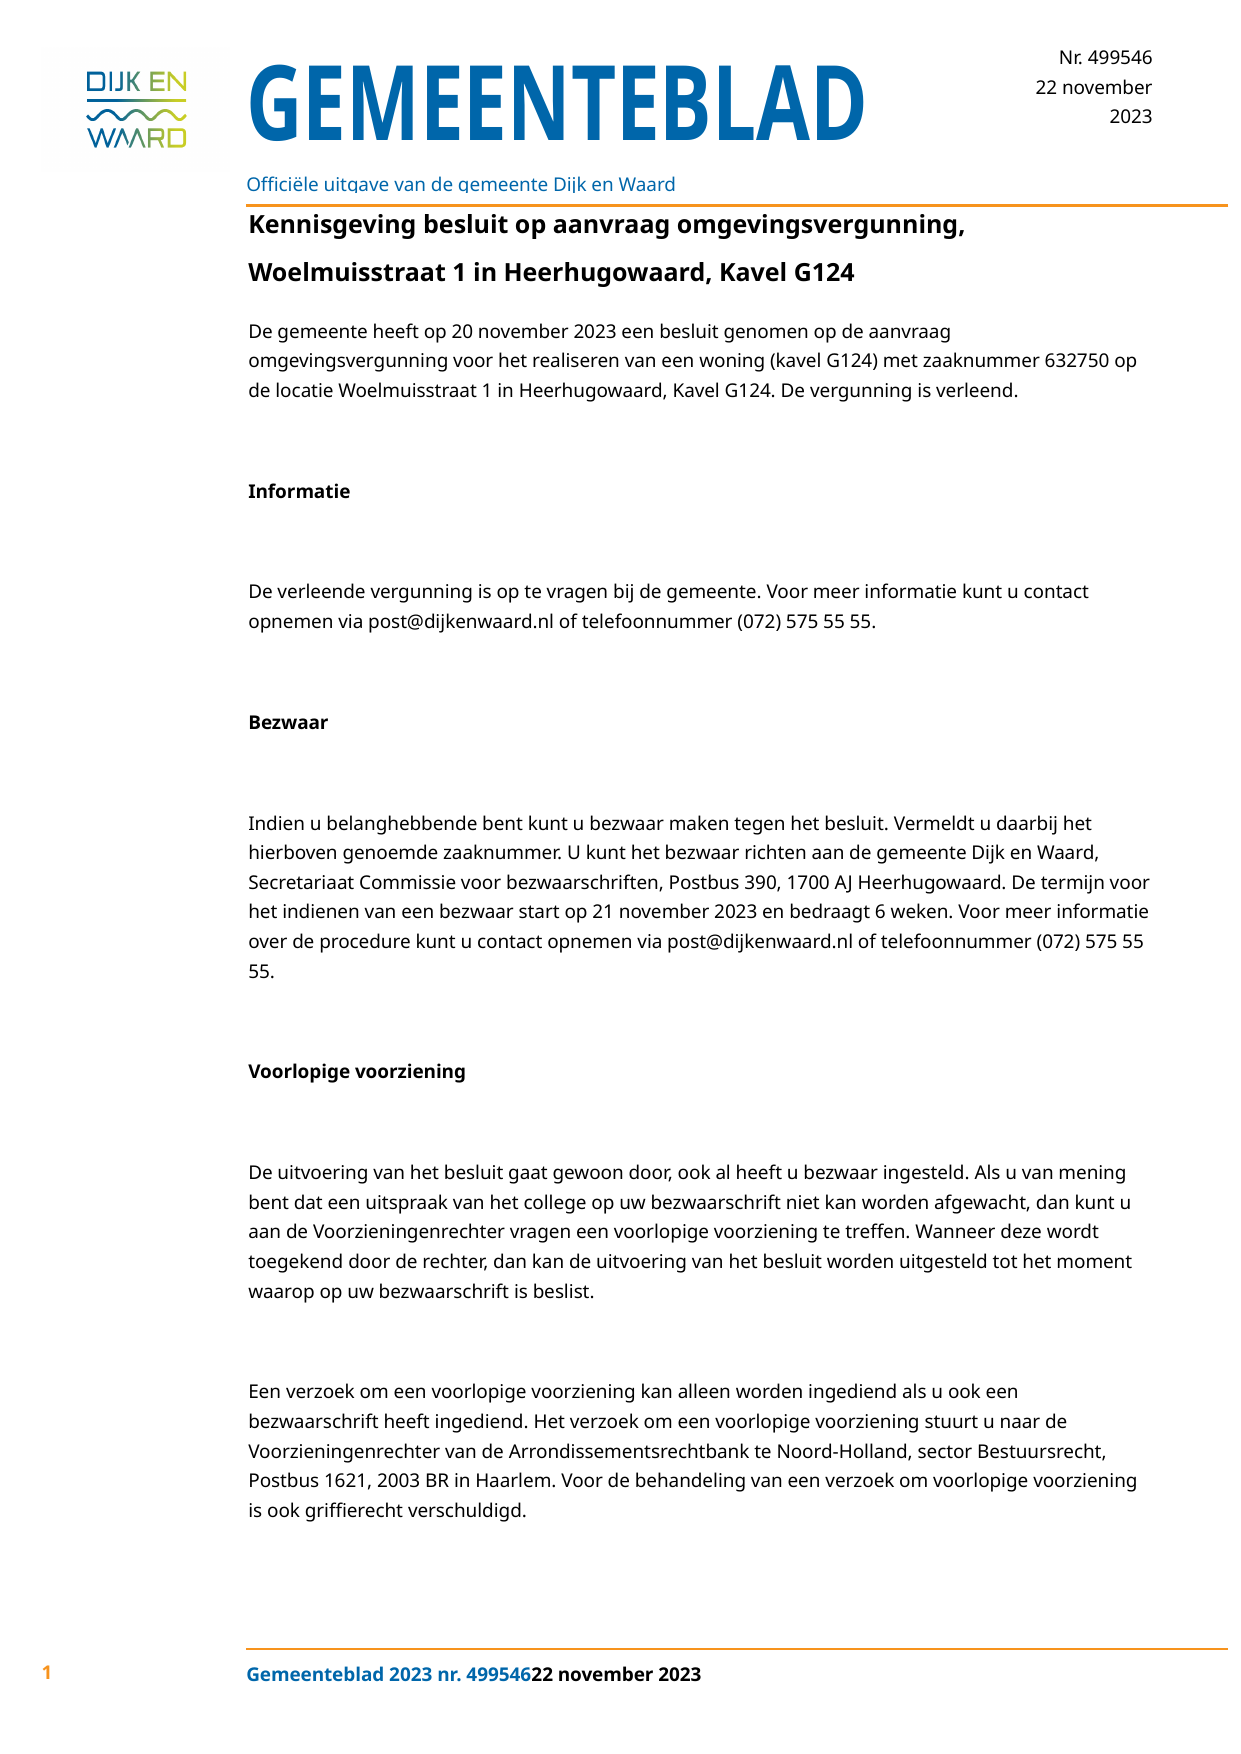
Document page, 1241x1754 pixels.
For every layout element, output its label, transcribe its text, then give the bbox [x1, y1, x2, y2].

text De verleende vergunning is op te vragen bij de gemeente. Voor meer informatie kunt u contact opnemen via post@dijkenwaard.nl of telefoonnummer (072) 575 55 55. [248, 579, 1152, 634]
text Informatie [248, 478, 1152, 504]
text De gemeente heeft op 20 november 2023 een besluit genomen op de aanvraag omgevingsvergunning voor het realiseren van een woning (kavel G124) met zaaknummer 632750 op de locatie Woelmuisstraat 1 in Heerhugowaard, Kavel G124. De vergunning is verleend. [248, 318, 1152, 403]
text Indien u belanghebbende bent kunt u bezwaar maken tegen het besluit. Vermeldt u daarbij het hierboven genoemde zaaknummer. U kunt het bezwaar richten aan de gemeente Dijk en Waard, Secretariaat Commissie voor bezwaarschriften, Postbus 390, 1700 AJ Heerhugowaard. De termijn voor het indienen van een bezwaar start op 21 november 2023 en bedraagt 6 weken. Voor meer informatie over de procedure kunt u contact opnemen via post@dijkenwaard.nl of telefoonnummer (072) 575 55 55. [248, 810, 1152, 984]
picture [41, 47, 231, 172]
text Een verzoek om een voorlopige voorziening kan alleen worden ingediend als u ook een bezwaarschrift heeft ingediend. Het verzoek om een voorlopige voorziening stuurt u naar de Voorzieningenrechter van de Arrondissementsrechtbank te Noord-Holland, sector Bestuursrecht, Postbus 1621, 2003 BR in Haarlem. Voor de behandeling van een verzoek om voorlopige voorziening is ook griffierecht verschuldigd. [248, 1379, 1152, 1523]
text Voorlopige voorziening [248, 1059, 1152, 1084]
text Kennisgeving besluit op aanvraag omgevingsvergunning, Woelmuisstraat 1 in Heerhugowaard, Kavel G124 [248, 207, 1152, 288]
text De uitvoering van het besluit gaat gewoon door, ook al heeft u bezwaar ingesteld. Als u van mening bent dat een uitspraak van het college op uw bezwaarschrift niet kan worden afgewacht, dan kunt u aan de Voorzieningenrechter vragen een voorlopige voorziening te treffen. Wanneer deze wordt toegekend door de rechter, dan kan de uitvoering van het besluit worden uitgesteld tot het moment waarop op uw bezwaarschrift is beslist. [248, 1159, 1152, 1304]
text Bezwaar [248, 709, 1152, 735]
